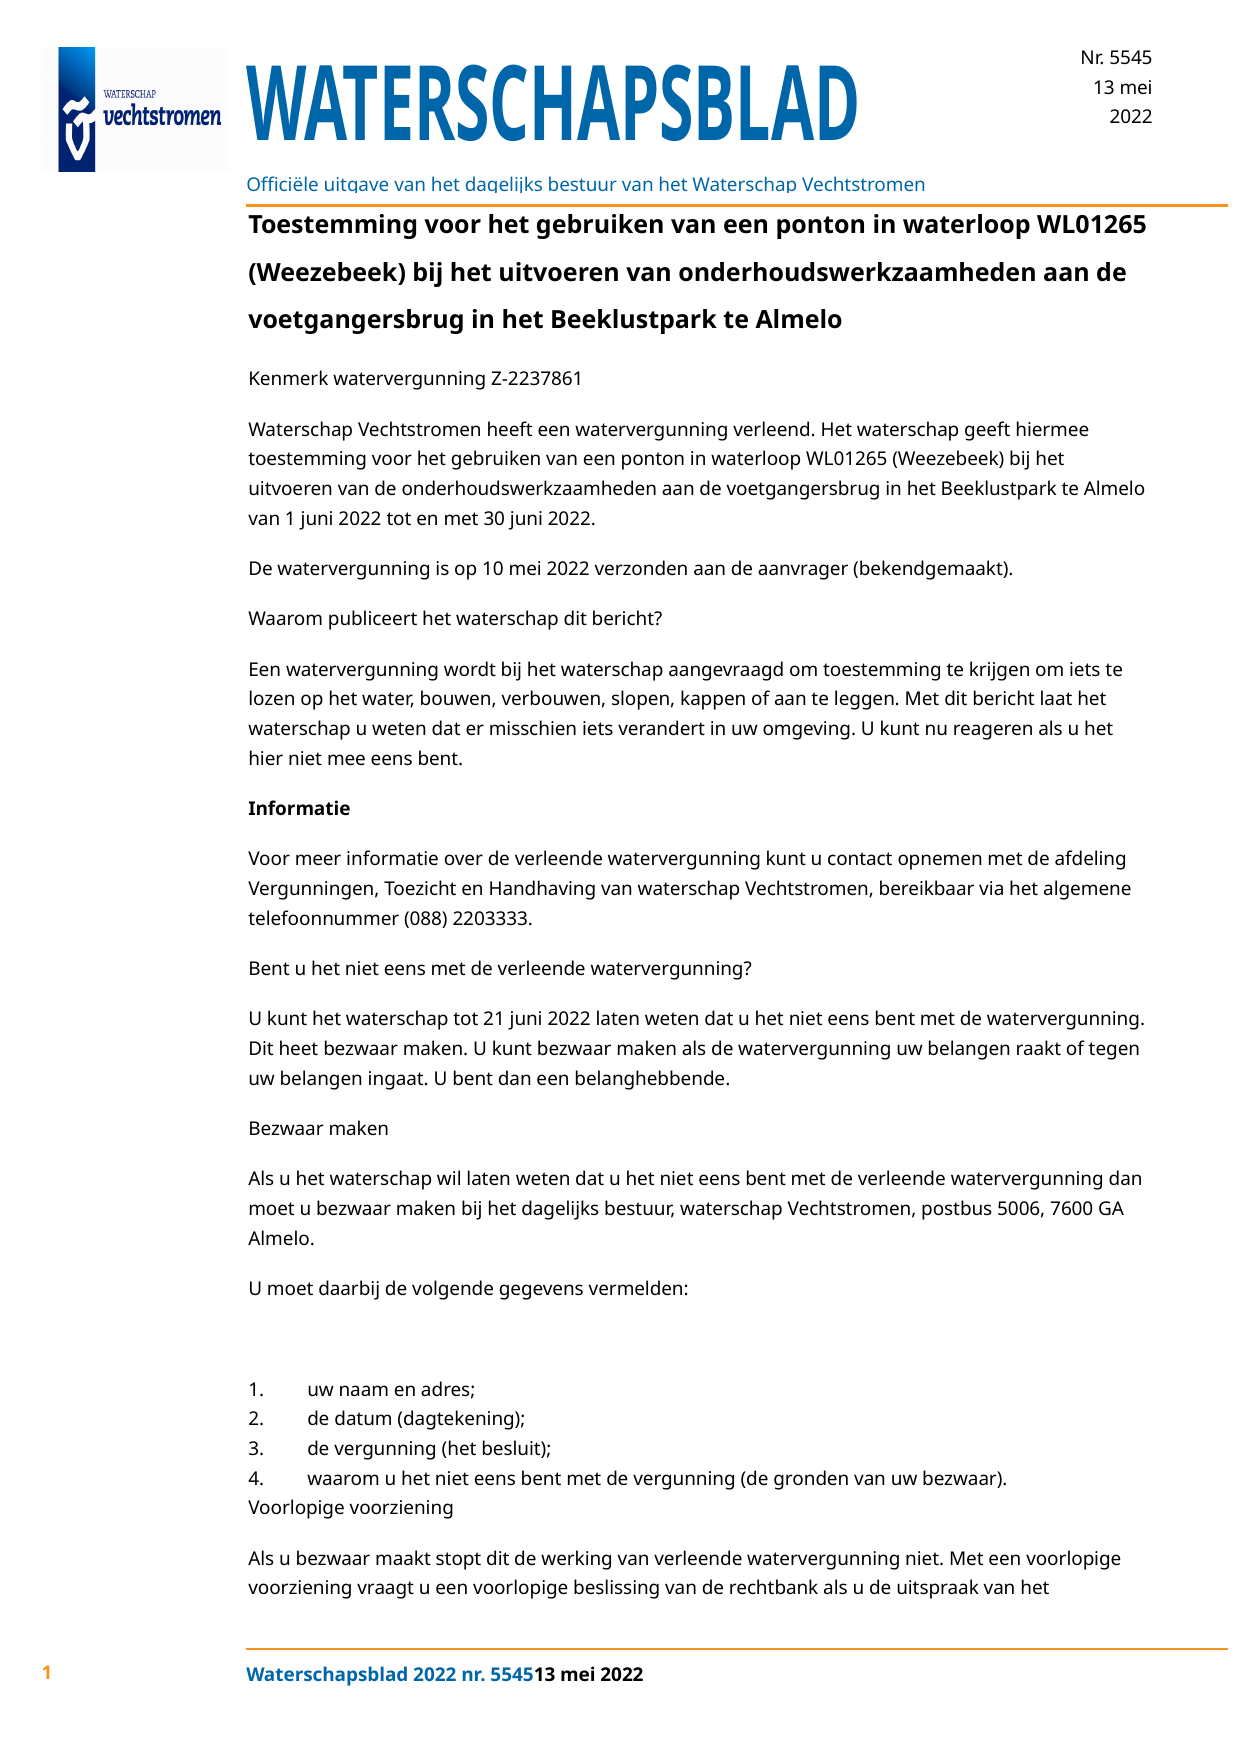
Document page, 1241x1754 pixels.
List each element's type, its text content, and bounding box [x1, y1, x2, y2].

text U kunt het waterschap tot 21 juni 2022 laten weten dat u het niet eens bent met de watervergunning. Dit heet bezwaar maken. U kunt bezwaar maken als de watervergunning uw belangen raakt of tegen uw belangen ingaat. U bent dan een belanghebbende. [248, 1006, 1152, 1090]
text De watervergunning is op 10 mei 2022 verzonden aan de aanvrager (bekendgemaakt). [248, 555, 1152, 581]
list de datum (dagtekening); [248, 1406, 1152, 1431]
text Voor meer informatie over de verleende watervergunning kunt u contact opnemen met de afdeling Vergunningen, Toezicht en Handhaving van waterschap Vechtstromen, bereikbaar via het algemene telefoonnummer (088) 2203333. [248, 846, 1152, 930]
text Bent u het niet eens met de verleende watervergunning? [248, 955, 1152, 981]
text Voorlopige voorziening [248, 1494, 1152, 1520]
text Waarom publiceert het waterschap dit bericht? [248, 606, 1152, 631]
text Een watervergunning wordt bij het waterschap aangevraagd om toestemming te krijgen om iets te lozen op het water, bouwen, verbouwen, slopen, kappen of aan te leggen. Met dit bericht laat het waterschap u weten dat er misschien iets verandert in uw omgeving. U kunt nu reageren als u het hier niet mee eens bent. [248, 656, 1152, 770]
list waarom u het niet eens bent met de vergunning (de gronden van uw bezwaar). [248, 1465, 1152, 1490]
list de vergunning (het besluit); [248, 1435, 1152, 1461]
text Informatie [248, 795, 1152, 821]
text Als u het waterschap wil laten weten dat u het niet eens bent met de verleende watervergunning dan moet u bezwaar maken bij het dagelijks bestuur, waterschap Vechtstromen, postbus 5006, 7600 GA Almelo. [248, 1166, 1152, 1250]
text Bezwaar maken [248, 1115, 1152, 1141]
list uw naam en adres; [248, 1376, 1152, 1402]
text Als u bezwaar maakt stopt dit de werking van verleende watervergunning niet. Met een voorlopige voorziening vraagt u een voorlopige beslissing van de rechtbank als u de uitspraak van het [248, 1545, 1152, 1600]
text U moet daarbij de volgende gegevens vermelden: [248, 1275, 1152, 1301]
picture [41, 47, 231, 172]
text Waterschap Vechtstromen heeft een watervergunning verleend. Het waterschap geeft hiermee toestemming voor het gebruiken van een ponton in waterloop WL01265 (Weezebeek) bij het uitvoeren van de onderhoudswerkzaamheden aan de voetgangersbrug in het Beeklustpark te Almelo van 1 juni 2022 tot en met 30 juni 2022. [248, 416, 1152, 530]
text Toestemming voor het gebruiken van een ponton in waterloop WL01265 (Weezebeek) bij het uitvoeren van onderhoudswerkzaamheden aan de voetgangersbrug in het Beeklustpark te Almelo [248, 207, 1152, 336]
text Kenmerk watervergunning Z-2237861 [248, 366, 1152, 391]
